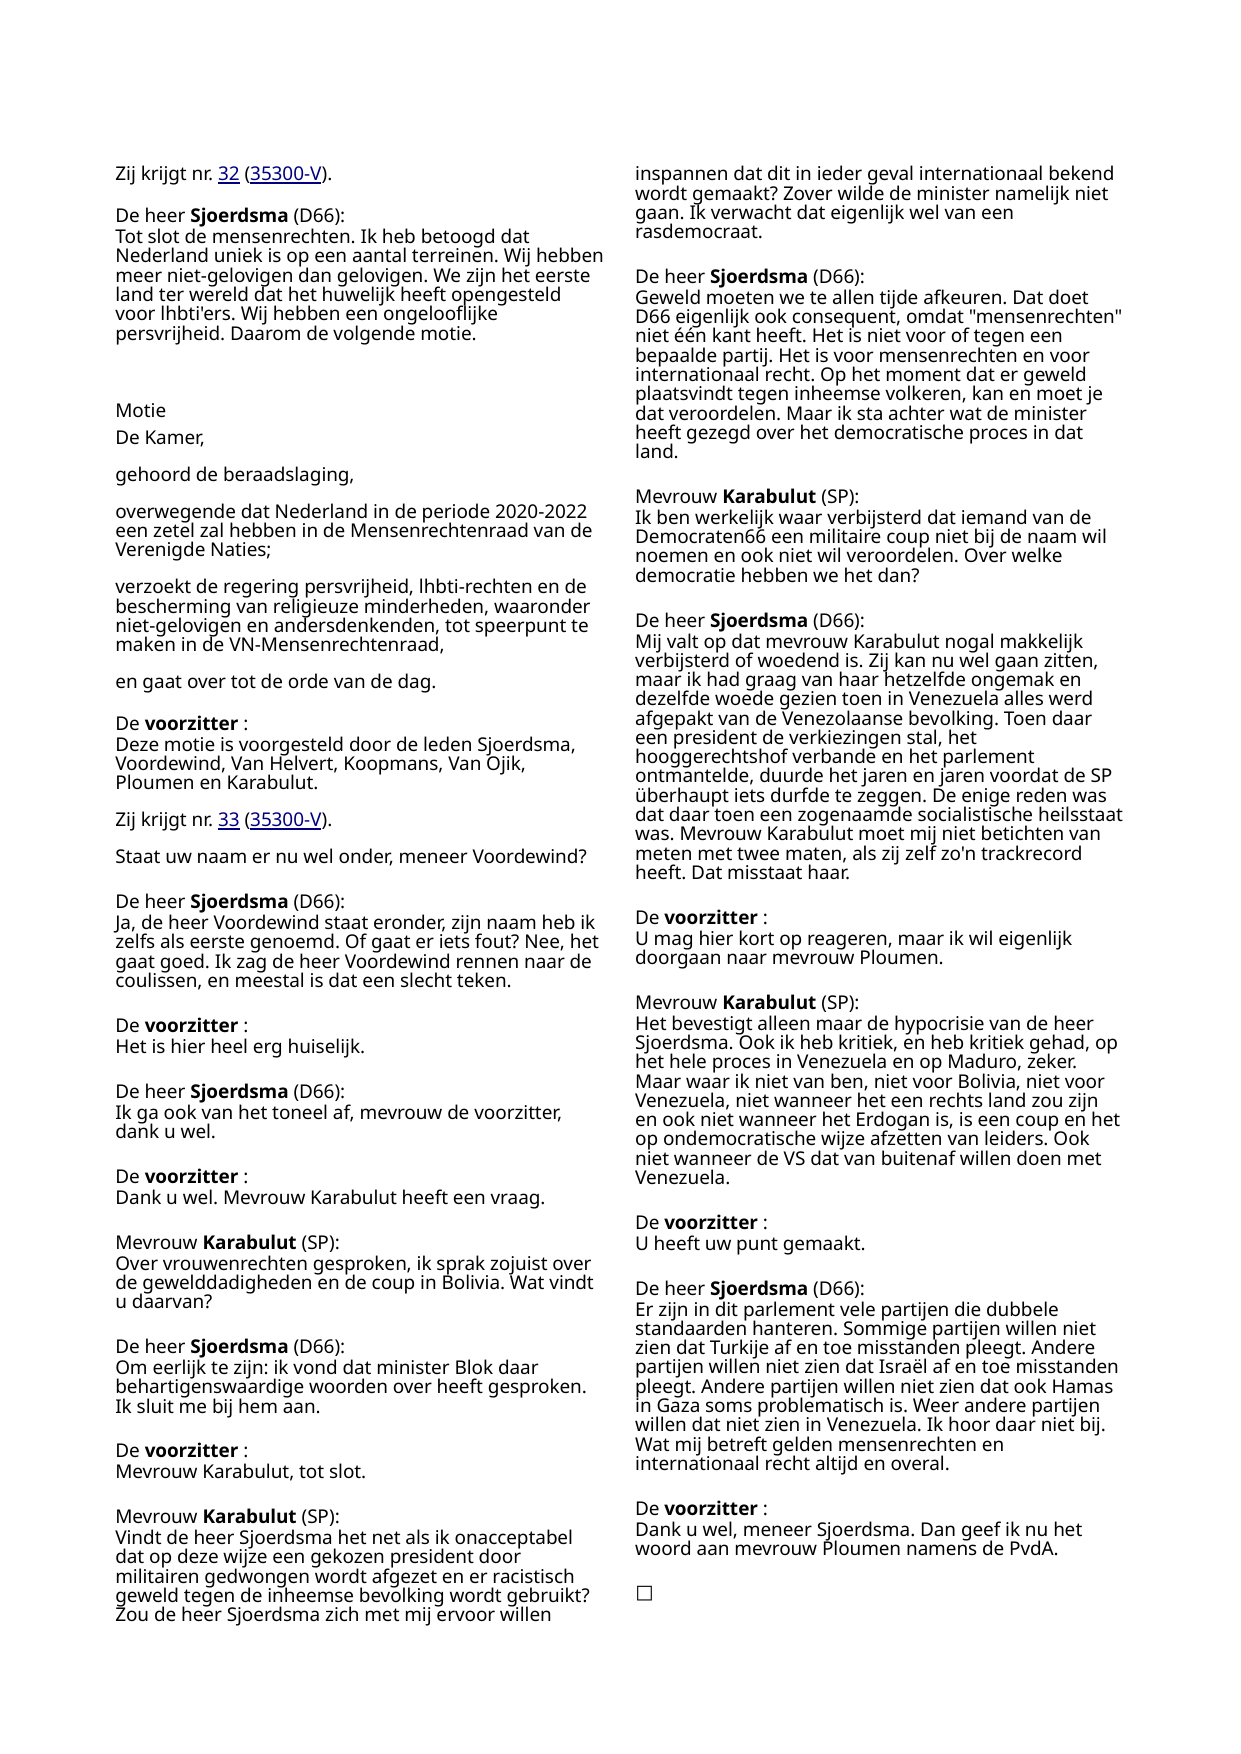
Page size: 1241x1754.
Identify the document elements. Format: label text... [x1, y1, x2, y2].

text Ja, de heer Voordewind staat eronder, zijn naam heb ik zelfs als eerste genoemd. Of gaat er iets fout? Nee, het gaat goed. Ik zag de heer Voordewind rennen naar de coulissen, en meestal is dat een slecht teken. [115, 914, 605, 991]
text Mevrouw Karabulut (SP): [635, 989, 1125, 1015]
text Zij krijgt nr. 33 (35300-V). [115, 811, 605, 831]
text De voorzitter : [115, 1012, 605, 1038]
text De heer Sjoerdsma (D66): [115, 202, 605, 228]
text Deze motie is voorgesteld door de leden Sjoerdsma, Voordewind, Van Helvert, Koopmans, Van Ojik, Ploumen en Karabulut. [115, 736, 605, 794]
text Dank u wel. Mevrouw Karabulut heeft een vraag. [115, 1189, 605, 1208]
text Om eerlijk te zijn: ik vond dat minister Blok daar behartigenswaardige woorden over heeft gesproken. Ik sluit me bij hem aan. [115, 1359, 605, 1417]
text Mevrouw Karabulut (SP): [115, 1503, 605, 1529]
text Het bevestigt alleen maar de hypocrisie van de heer Sjoerdsma. Ook ik heb kritiek, en heb kritiek gehad, op het hele proces in Venezuela en op Maduro, zeker. Maar waar ik niet van ben, niet voor Bolivia, niet voor Venezuela, niet wanneer het een rechts land zou zijn en ook niet wanneer het Erdogan is, is een coup en het op ondemocratische wijze afzetten van leiders. Ook niet wanneer de VS dat van buitenaf willen doen met Venezuela. [635, 1015, 1125, 1188]
text Er zijn in dit parlement vele partijen die dubbele standaarden hanteren. Sommige partijen willen niet zien dat Turkije af en toe misstanden pleegt. Andere partijen willen niet zien dat Israël af en toe misstanden pleegt. Andere partijen willen niet zien dat ook Hamas in Gaza soms problematisch is. Weer andere partijen willen dat niet zien in Venezuela. Ik hoor daar niet bij. Wat mij betreft gelden mensenrechten en internationaal recht altijd en overal. [635, 1301, 1125, 1474]
text Vindt de heer Sjoerdsma het net als ik onacceptabel dat op deze wijze een gekozen president door militairen gedwongen wordt afgezet en er racistisch geweld tegen de inheemse bevolking wordt gebruikt? Zou de heer Sjoerdsma zich met mij ervoor willen [115, 1529, 605, 1626]
text U heeft uw punt gemaakt. [635, 1235, 1125, 1254]
text Mij valt op dat mevrouw Karabulut nogal makkelijk verbijsterd of woedend is. Zij kan nu wel gaan zitten, maar ik had graag van haar hetzelfde ongemak en dezelfde woede gezien toen in Venezuela alles werd afgepakt van de Venezolaanse bevolking. Toen daar een president de verkiezingen stal, het hooggerechtshof verbande en het parlement ontmantelde, duurde het jaren en jaren voordat de SP überhaupt iets durfde te zeggen. De enige reden was dat daar toen een zogenaamde socialistische heilsstaat was. Mevrouw Karabulut moet mij niet betichten van meten met twee maten, als zij zelf zo'n trackrecord heeft. Dat misstaat haar. [635, 633, 1125, 883]
text De voorzitter : [115, 1163, 605, 1189]
text Ik ben werkelijk waar verbijsterd dat iemand van de Democraten66 een militaire coup niet bij de naam wil noemen en ook niet wil veroordelen. Over welke democratie hebben we het dan? [635, 509, 1125, 586]
text Ik ga ook van het toneel af, mevrouw de voorzitter, dank u wel. [115, 1104, 605, 1142]
text U mag hier kort op reageren, maar ik wil eigenlijk doorgaan naar mevrouw Ploumen. [635, 930, 1125, 968]
text Dank u wel, meneer Sjoerdsma. Dan geef ik nu het woord aan mevrouw Ploumen namens de PvdA. [635, 1521, 1125, 1559]
text gehoord de beraadslaging, [115, 466, 605, 485]
text Over vrouwenrechten gesproken, ik sprak zojuist over de gewelddadigheden en de coup in Bolivia. Wat vindt u daarvan? [115, 1255, 605, 1312]
text De heer Sjoerdsma (D66): [635, 1275, 1125, 1301]
text De heer Sjoerdsma (D66): [635, 607, 1125, 633]
text Mevrouw Karabulut, tot slot. [115, 1463, 605, 1483]
text De voorzitter : [635, 1495, 1125, 1521]
text De Kamer, [115, 429, 605, 448]
text De voorzitter : [635, 1209, 1125, 1235]
text De heer Sjoerdsma (D66): [115, 1078, 605, 1104]
text De voorzitter : [635, 904, 1125, 930]
text De voorzitter : [115, 710, 605, 736]
text Mevrouw Karabulut (SP): [635, 483, 1125, 509]
text overwegende dat Nederland in de periode 2020-2022 een zetel zal hebben in de Mensenrechtenraad van de Verenigde Naties; [115, 503, 605, 561]
text De voorzitter : [115, 1438, 605, 1463]
text verzoekt de regering persvrijheid, lhbti-rechten en de bescherming van religieuze minderheden, waaronder niet-gelovigen en andersdenkenden, tot speerpunt te maken in de VN-Mensenrechtenraad, [115, 578, 605, 655]
text De heer Sjoerdsma (D66): [115, 1333, 605, 1359]
text Geweld moeten we te allen tijde afkeuren. Dat doet D66 eigenlijk ook consequent, omdat "mensenrechten" niet één kant heeft. Het is niet voor of tegen een bepaalde partij. Het is voor mensenrechten en voor internationaal recht. Op het moment dat er geweld plaatsvindt tegen inheemse volkeren, kan en moet je dat veroordelen. Maar ik sta achter wat de minister heeft gezegd over het democratische proces in dat land. [635, 289, 1125, 462]
text De heer Sjoerdsma (D66): [115, 888, 605, 914]
text Staat uw naam er nu wel onder, meneer Voordewind? [115, 848, 605, 868]
text en gaat over tot de orde van de dag. [115, 673, 605, 692]
text Motie [115, 397, 605, 423]
text Het is hier heel erg huiselijk. [115, 1038, 605, 1057]
text Tot slot de mensenrechten. Ik heb betoogd dat Nederland uniek is op een aantal terreinen. Wij hebben meer niet-gelovigen dan gelovigen. We zijn het eerste land ter wereld dat het huwelijk heeft opengesteld voor lhbti'ers. Wij hebben een ongelooflijke persvrijheid. Daarom de volgende motie. [115, 228, 605, 344]
text inspannen dat dit in ieder geval internationaal bekend wordt gemaakt? Zover wilde de minister namelijk niet gaan. Ik verwacht dat eigenlijk wel van een rasdemocraat. [635, 165, 1125, 242]
text Zij krijgt nr. 32 (35300-V). [115, 165, 605, 184]
text De heer Sjoerdsma (D66): [635, 263, 1125, 289]
text ⬜ [635, 1580, 1125, 1606]
text Mevrouw Karabulut (SP): [115, 1229, 605, 1255]
